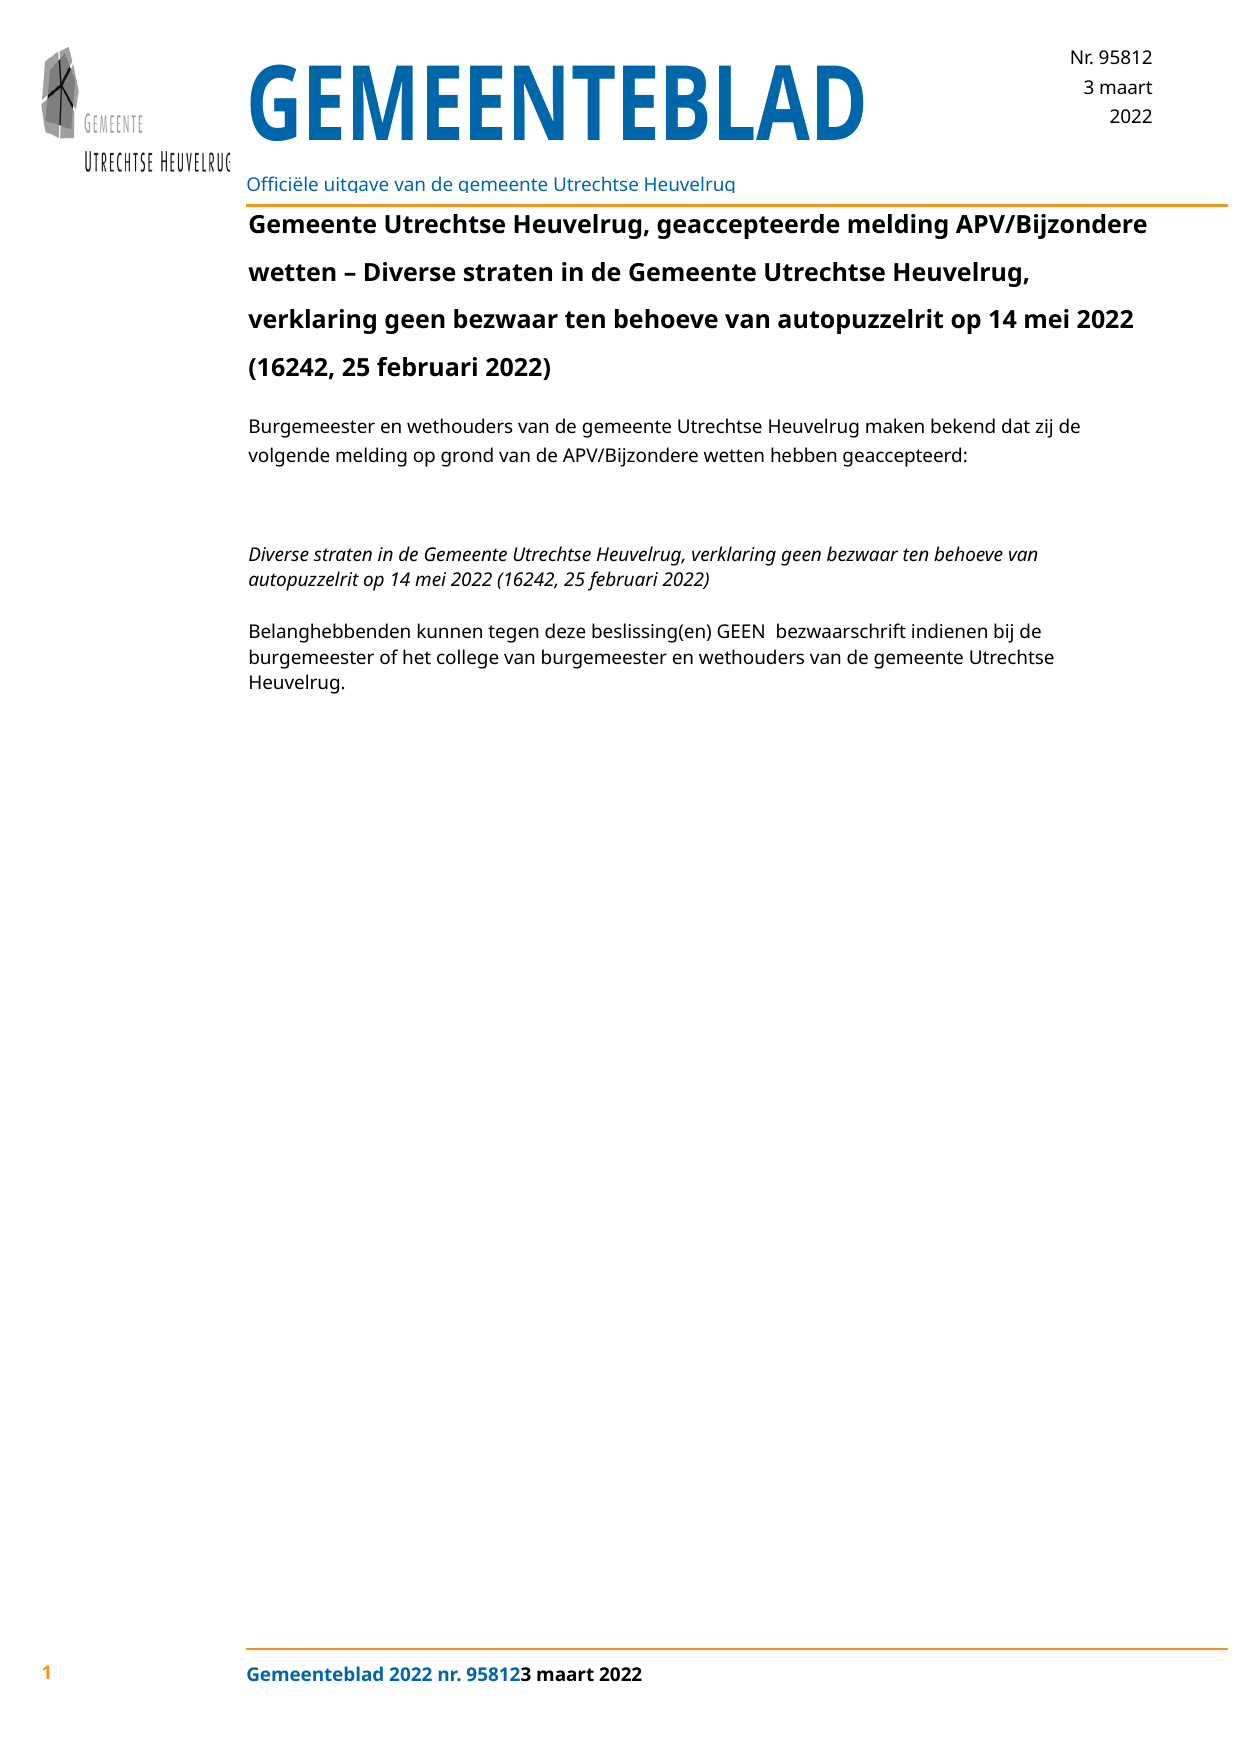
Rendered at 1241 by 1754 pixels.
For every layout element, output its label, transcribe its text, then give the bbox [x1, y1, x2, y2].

text Gemeente Utrechtse Heuvelrug, geaccepteerde melding APV/Bijzondere wetten – Diverse straten in de Gemeente Utrechtse Heuvelrug, verklaring geen bezwaar ten behoeve van autopuzzelrit op 14 mei 2022 (16242, 25 februari 2022) [248, 207, 1152, 384]
text Belanghebbenden kunnen tegen deze beslissing(en) GEEN bezwaarschrift indienen bij de burgemeester of het college van burgemeester en wethouders van de gemeente Utrechtse Heuvelrug. [248, 618, 1152, 695]
text Burgemeester en wethouders van de gemeente Utrechtse Heuvelrug maken bekend dat zij de volgende melding op grond van de APV/Bijzondere wetten hebben geaccepteerd: [248, 413, 1152, 468]
text Diverse straten in de Gemeente Utrechtse Heuvelrug, verklaring geen bezwaar ten behoeve van autopuzzelrit op 14 mei 2022 (16242, 25 februari 2022) [248, 541, 1152, 592]
picture [41, 47, 231, 172]
